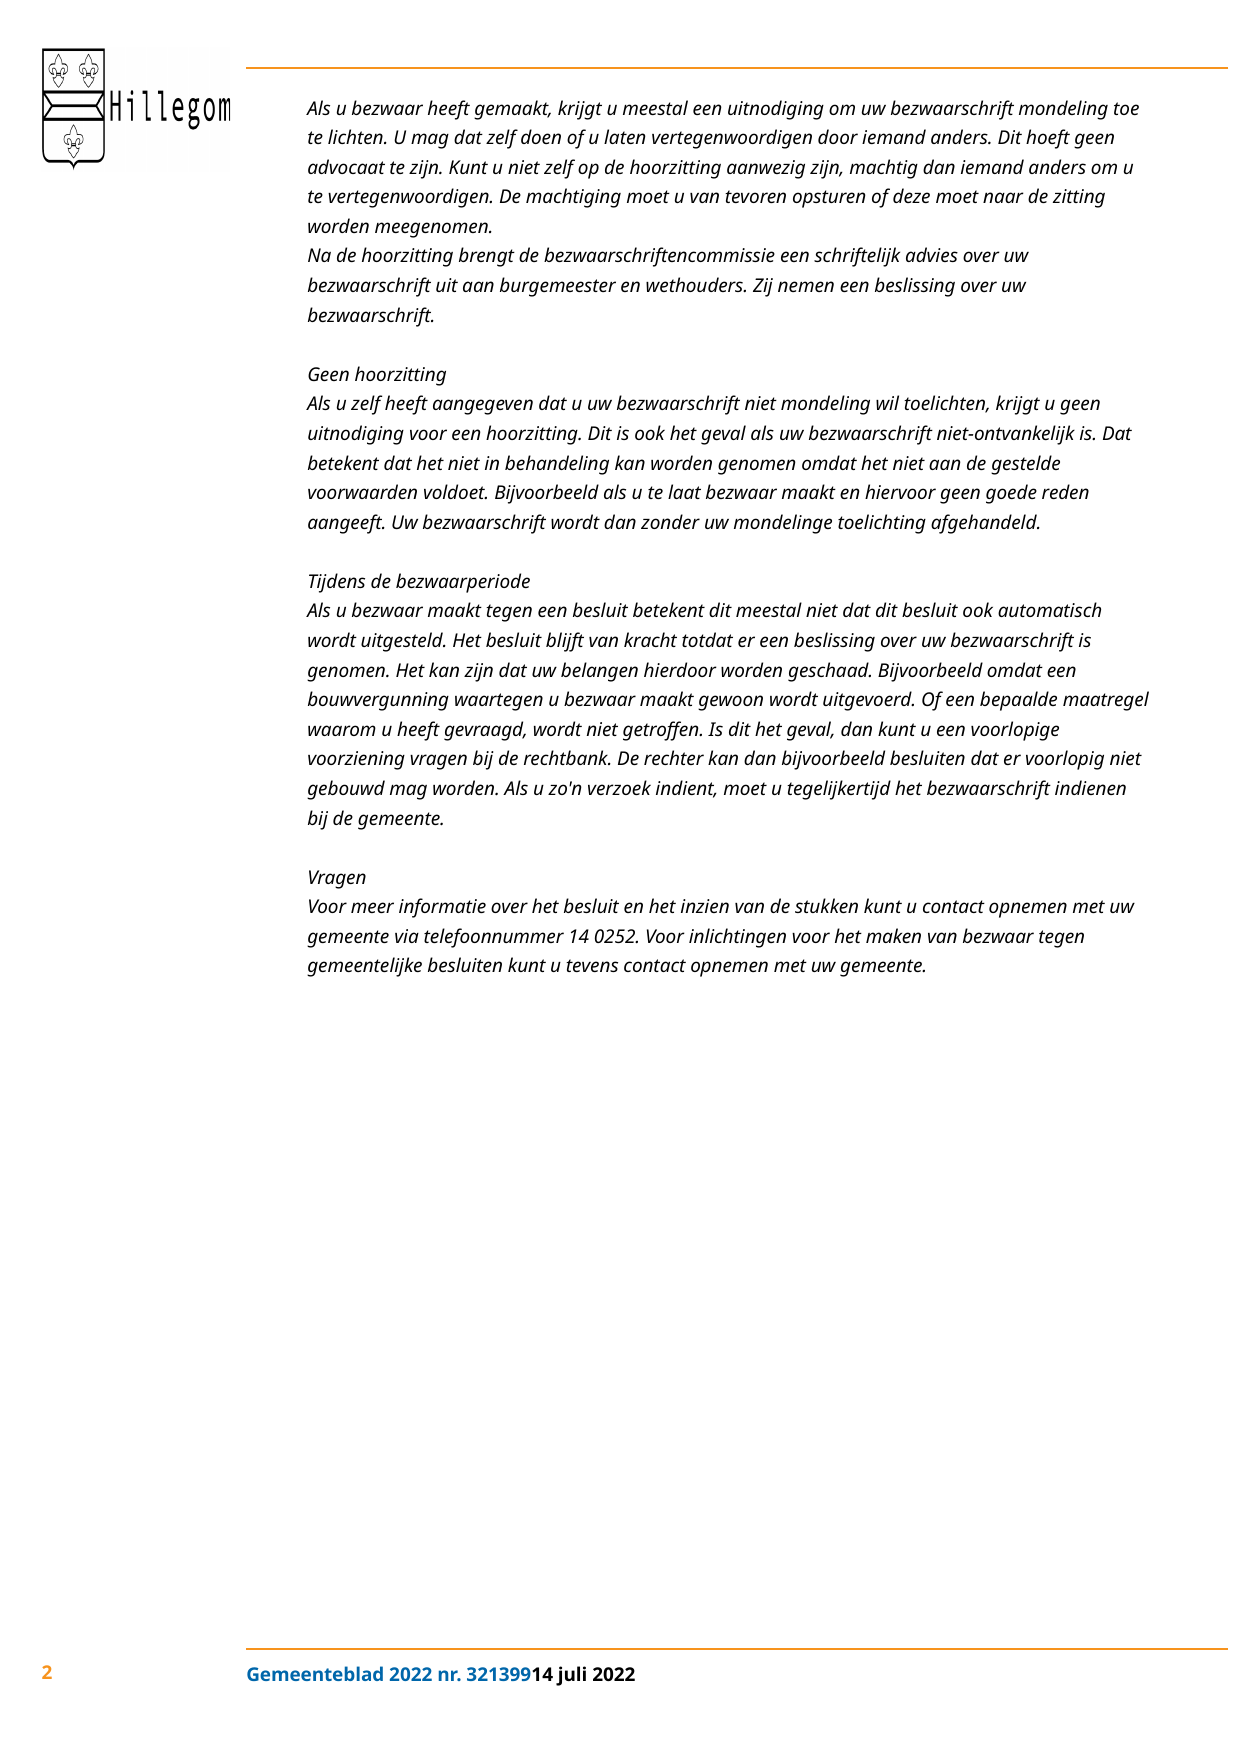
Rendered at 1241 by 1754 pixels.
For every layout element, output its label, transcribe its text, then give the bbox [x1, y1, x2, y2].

list Als u zelf heeft aangegeven dat u uw bezwaarschrift niet mondeling wil toelichten, krijgt u geen uitnodiging voor een hoorzitting. Dit is ook het geval als uw bezwaarschrift niet-ontvankelijk is. Dat betekent dat het niet in behandeling kan worden genomen omdat het niet aan de gestelde voorwaarden voldoet. Bijvoorbeeld als u te laat bezwaar maakt en hiervoor geen goede reden aangeeft. Uw bezwaarschrift wordt dan zonder uw mondelinge toelichting afgehandeld. [248, 391, 1152, 535]
list Tijdens de bezwaarperiode [248, 568, 1152, 594]
list Voor meer informatie over het besluit en het inzien van de stukken kunt u contact opnemen met uw gemeente via telefoonnummer 14 0252. Voor inlichtingen voor het maken van bezwaar tegen gemeentelijke besluiten kunt u tevens contact opnemen met uw gemeente. [248, 893, 1152, 978]
list Als u bezwaar maakt tegen een besluit betekent dit meestal niet dat dit besluit ook automatisch wordt uitgesteld. Het besluit blijft van kracht totdat er een beslissing over uw bezwaarschrift is genomen. Het kan zijn dat uw belangen hierdoor worden geschaad. Bijvoorbeeld omdat een bouwvergunning waartegen u bezwaar maakt gewoon wordt uitgevoerd. Of een bepaalde maatregel waarom u heeft gevraagd, wordt niet getroffen. Is dit het geval, dan kunt u een voorlopige voorziening vragen bij de rechtbank. De rechter kan dan bijvoorbeeld besluiten dat er voorlopig niet gebouwd mag worden. Als u zo'n verzoek indient, moet u tegelijkertijd het bezwaarschrift indienen bij de gemeente. [248, 598, 1152, 831]
picture [41, 47, 231, 172]
list Vragen [248, 864, 1152, 890]
list Als u bezwaar heeft gemaakt, krijgt u meestal een uitnodiging om uw bezwaarschrift mondeling toe te lichten. U mag dat zelf doen of u laten vertegenwoordigen door iemand anders. Dit hoeft geen advocaat te zijn. Kunt u niet zelf op de hoorzitting aanwezig zijn, machtig dan iemand anders om u te vertegenwoordigen. De machtiging moet u van tevoren opsturen of deze moet naar de zitting worden meegenomen. [248, 95, 1152, 239]
list Geen hoorzitting [248, 361, 1152, 387]
list Na de hoorzitting brengt de bezwaarschriftencommissie een schriftelijk advies over uw bezwaarschrift uit aan burgemeester en wethouders. Zij nemen een beslissing over uw bezwaarschrift. [248, 243, 1152, 328]
